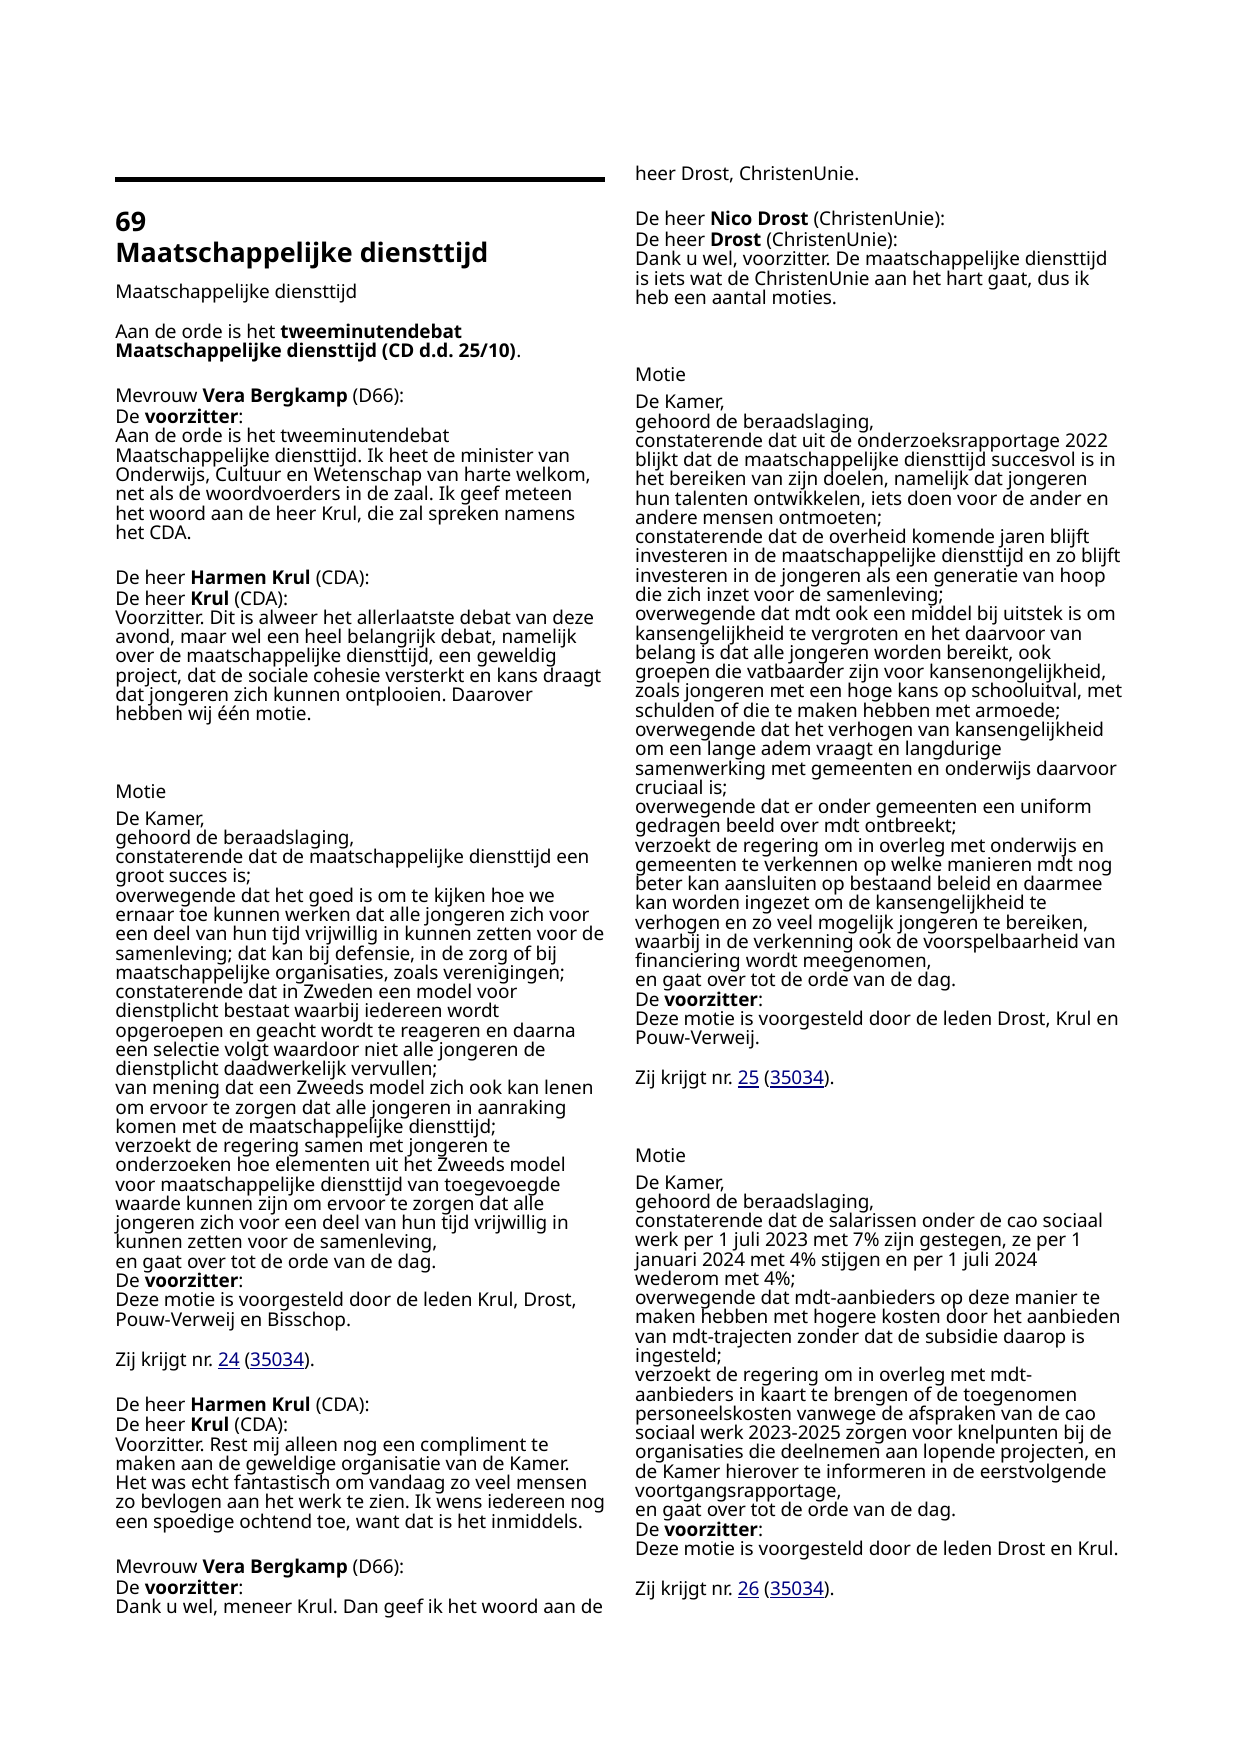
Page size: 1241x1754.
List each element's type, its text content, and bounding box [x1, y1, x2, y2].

text De Kamer, [635, 1174, 1125, 1193]
text De heer Harmen Krul (CDA): [115, 1391, 605, 1416]
text Dank u wel, voorzitter. De maatschappelijke diensttijd is iets wat de ChristenUnie aan het hart gaat, dus ik heb een aantal moties. [635, 250, 1125, 308]
text De voorzitter: [115, 1272, 605, 1291]
text gehoord de beraadslaging, [635, 413, 1125, 432]
text en gaat over tot de orde van de dag. [635, 1501, 1125, 1521]
text Deze motie is voorgesteld door de leden Krul, Drost, Pouw-Verweij en Bisschop. [115, 1291, 605, 1330]
text De heer Drost (ChristenUnie): [635, 231, 1125, 250]
text Zij krijgt nr. 26 (35034). [635, 1580, 1125, 1599]
text Dank u wel, meneer Krul. Dan geef ik het woord aan de [115, 1598, 605, 1617]
text De voorzitter: [635, 991, 1125, 1010]
text gehoord de beraadslaging, [635, 1193, 1125, 1212]
text Aan de orde is het tweeminutendebat Maatschappelijke diensttijd (CD d.d. 25/10). [115, 323, 605, 362]
text De voorzitter: [635, 1521, 1125, 1540]
text De voorzitter: [115, 408, 605, 427]
text constaterende dat de salarissen onder de cao sociaal werk per 1 juli 2023 met 7% zijn gestegen, ze per 1 januari 2024 met 4% stijgen en per 1 juli 2024 wederom met 4%; [635, 1212, 1125, 1289]
text Motie [115, 778, 605, 804]
text Zij krijgt nr. 24 (35034). [115, 1351, 605, 1370]
text De Kamer, [635, 393, 1125, 413]
text 69 [115, 203, 605, 239]
text heer Drost, ChristenUnie. [635, 165, 1125, 184]
text De Kamer, [115, 809, 605, 829]
text verzoekt de regering om in overleg met mdt-aanbieders in kaart te brengen of de toegenomen personeelskosten vanwege de afspraken van de cao sociaal werk 2023-2025 zorgen voor knelpunten bij de organisaties die deelnemen aan lopende projecten, en de Kamer hierover te informeren in de eerstvolgende voortgangsrapportage, [635, 1366, 1125, 1501]
text overwegende dat het goed is om te kijken hoe we ernaar toe kunnen werken dat alle jongeren zich voor een deel van hun tijd vrijwillig in kunnen zetten voor de samenleving; dat kan bij defensie, in de zorg of bij maatschappelijke organisaties, zoals verenigingen; [115, 887, 605, 983]
text De heer Harmen Krul (CDA): [115, 564, 605, 589]
text constaterende dat de maatschappelijke diensttijd een groot succes is; [115, 848, 605, 887]
text Mevrouw Vera Bergkamp (D66): [115, 1553, 605, 1579]
text Aan de orde is het tweeminutendebat Maatschappelijke diensttijd. Ik heet de minister van Onderwijs, Cultuur en Wetenschap van harte welkom, net als de woordvoerders in de zaal. Ik geef meteen het woord aan de heer Krul, die zal spreken namens het CDA. [115, 427, 605, 543]
text De voorzitter: [115, 1579, 605, 1598]
text Maatschappelijke diensttijd [115, 283, 605, 302]
text Voorzitter. Dit is alweer het allerlaatste debat van deze avond, maar wel een heel belangrijk debat, namelijk over de maatschappelijke diensttijd, een geweldig project, dat de sociale cohesie versterkt en kans draagt dat jongeren zich kunnen ontplooien. Daarover hebben wij één motie. [115, 609, 605, 724]
text De heer Krul (CDA): [115, 1416, 605, 1436]
text overwegende dat er onder gemeenten een uniform gedragen beeld over mdt ontbreekt; [635, 798, 1125, 837]
text Maatschappelijke diensttijd [115, 239, 605, 283]
text overwegende dat mdt ook een middel bij uitstek is om kansengelijkheid te vergroten en het daarvoor van belang is dat alle jongeren worden bereikt, ook groepen die vatbaarder zijn voor kansenongelijkheid, zoals jongeren met een hoge kans op schooluitval, met schulden of die te maken hebben met armoede; [635, 605, 1125, 721]
text en gaat over tot de orde van de dag. [115, 1253, 605, 1272]
text Deze motie is voorgesteld door de leden Drost, Krul en Pouw-Verweij. [635, 1010, 1125, 1048]
text Mevrouw Vera Bergkamp (D66): [115, 382, 605, 408]
text gehoord de beraadslaging, [115, 829, 605, 848]
text Deze motie is voorgesteld door de leden Drost en Krul. [635, 1540, 1125, 1559]
text constaterende dat de overheid komende jaren blijft investeren in de maatschappelijke diensttijd en zo blijft investeren in de jongeren als een generatie van hoop die zich inzet voor de samenleving; [635, 528, 1125, 605]
text Motie [635, 362, 1125, 387]
text overwegende dat mdt-aanbieders op deze manier te maken hebben met hogere kosten door het aanbieden van mdt-trajecten zonder dat de subsidie daarop is ingesteld; [635, 1289, 1125, 1366]
text verzoekt de regering samen met jongeren te onderzoeken hoe elementen uit het Zweeds model voor maatschappelijke diensttijd van toegevoegde waarde kunnen zijn om ervoor te zorgen dat alle jongeren zich voor een deel van hun tijd vrijwillig in kunnen zetten voor de samenleving, [115, 1137, 605, 1253]
text Zij krijgt nr. 25 (35034). [635, 1069, 1125, 1088]
text van mening dat een Zweeds model zich ook kan lenen om ervoor te zorgen dat alle jongeren in aanraking komen met de maatschappelijke diensttijd; [115, 1079, 605, 1137]
text Voorzitter. Rest mij alleen nog een compliment te maken aan de geweldige organisatie van de Kamer. Het was echt fantastisch om vandaag zo veel mensen zo bevlogen aan het werk te zien. Ik wens iedereen nog een spoedige ochtend toe, want dat is het inmiddels. [115, 1436, 605, 1532]
text De heer Krul (CDA): [115, 589, 605, 609]
text verzoekt de regering om in overleg met onderwijs en gemeenten te verkennen op welke manieren mdt nog beter kan aansluiten op bestaand beleid en daarmee kan worden ingezet om de kansengelijkheid te verhogen en zo veel mogelijk jongeren te bereiken, waarbij in de verkenning ook de voorspelbaarheid van financiering wordt meegenomen, [635, 837, 1125, 971]
text en gaat over tot de orde van de dag. [635, 971, 1125, 991]
text De heer Nico Drost (ChristenUnie): [635, 205, 1125, 231]
text overwegende dat het verhogen van kansengelijkheid om een lange adem vraagt en langdurige samenwerking met gemeenten en onderwijs daarvoor cruciaal is; [635, 721, 1125, 798]
text constaterende dat uit de onderzoeksrapportage 2022 blijkt dat de maatschappelijke diensttijd succesvol is in het bereiken van zijn doelen, namelijk dat jongeren hun talenten ontwikkelen, iets doen voor de ander en andere mensen ontmoeten; [635, 432, 1125, 528]
text constaterende dat in Zweden een model voor dienstplicht bestaat waarbij iedereen wordt opgeroepen en geacht wordt te reageren en daarna een selectie volgt waardoor niet alle jongeren de dienstplicht daadwerkelijk vervullen; [115, 983, 605, 1079]
text Motie [635, 1142, 1125, 1168]
